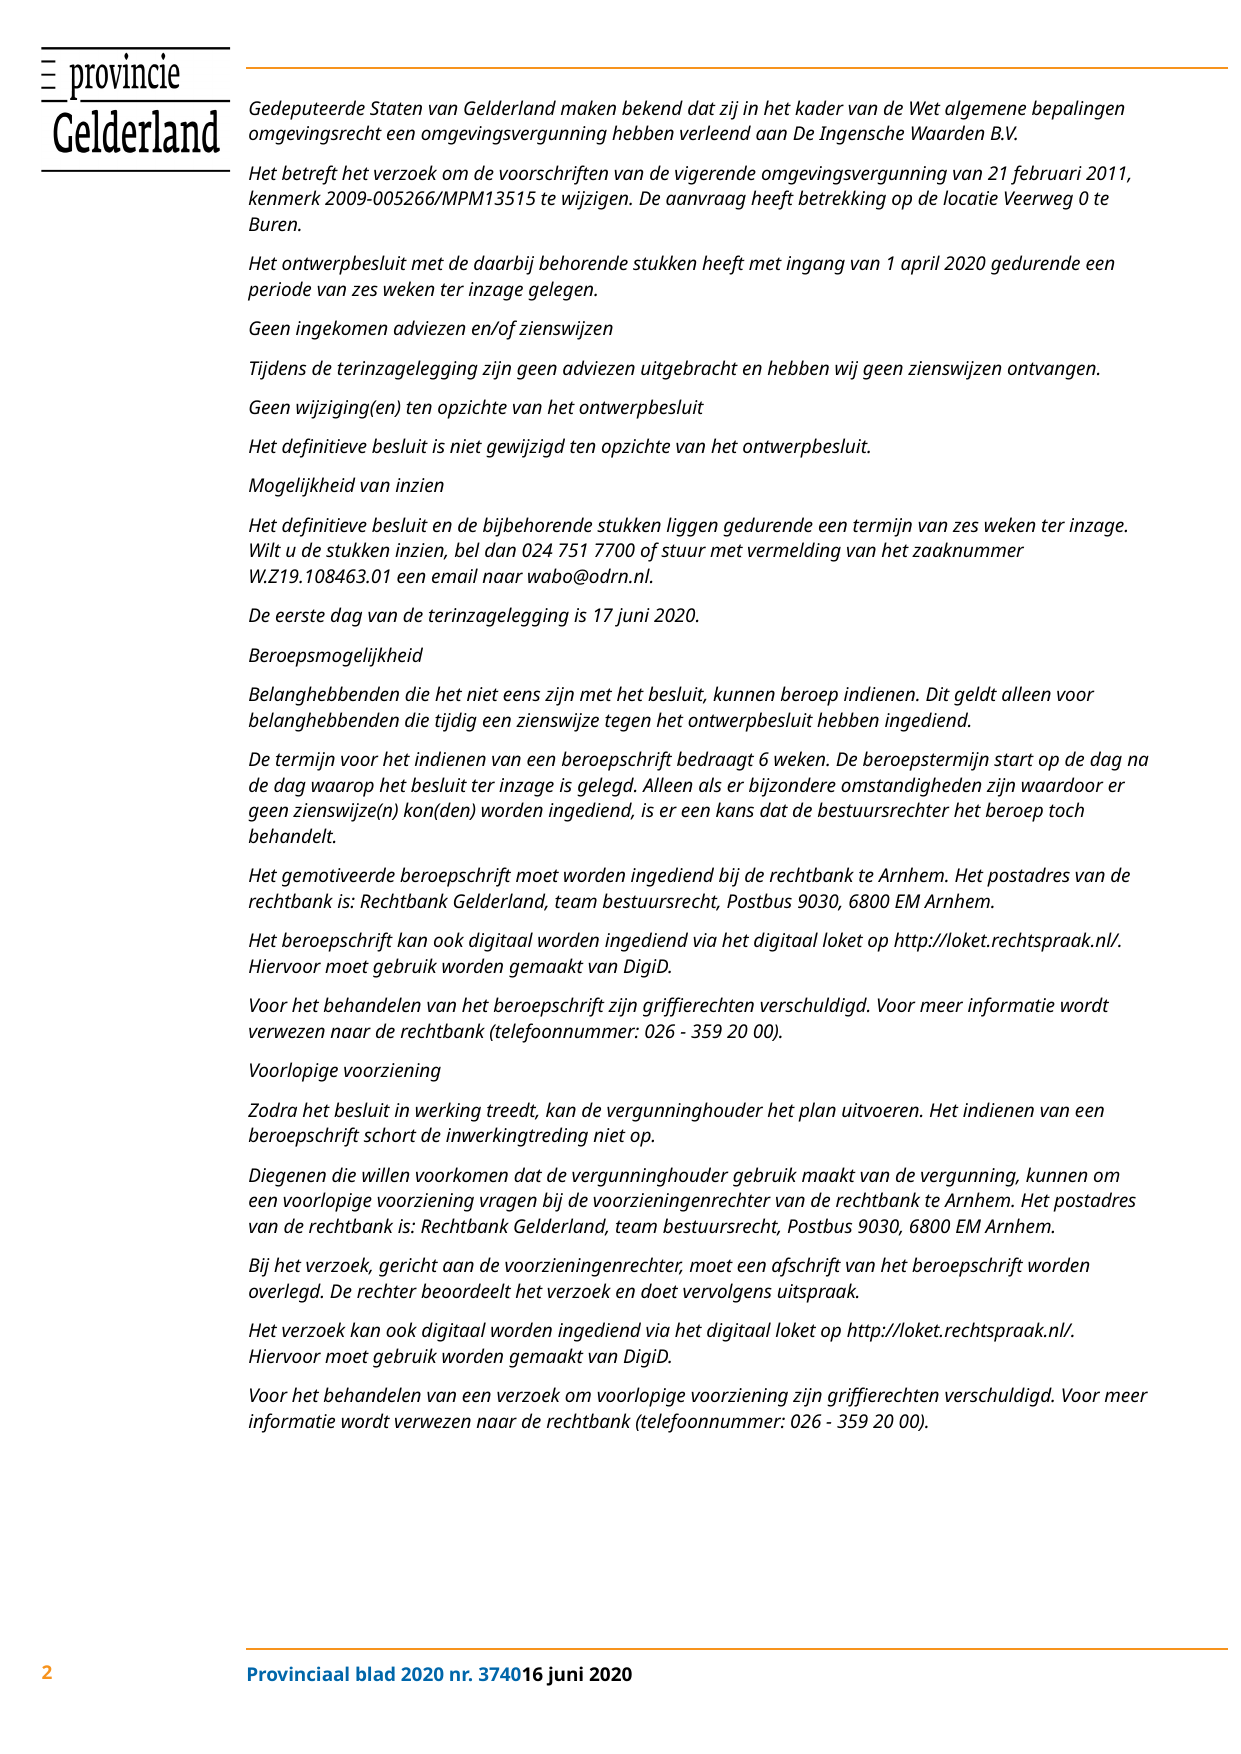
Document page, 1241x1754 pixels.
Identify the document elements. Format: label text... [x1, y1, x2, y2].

text Diegenen die willen voorkomen dat de vergunninghouder gebruik maakt van de vergunning, kunnen om een voorlopige voorziening vragen bij de voorzieningenrechter van de rechtbank te Arnhem. Het postadres van de rechtbank is: Rechtbank Gelderland, team bestuursrecht, Postbus 9030, 6800 EM Arnhem. [248, 1162, 1152, 1239]
text De termijn voor het indienen van een beroepschrift bedraagt 6 weken. De beroepstermijn start op de dag na de dag waarop het besluit ter inzage is gelegd. Alleen als er bijzondere omstandigheden zijn waardoor er geen zienswijze(n) kon(den) worden ingediend, is er een kans dat de bestuursrechter het beroep toch behandelt. [248, 746, 1152, 849]
text Zodra het besluit in werking treedt, kan de vergunninghouder het plan uitvoeren. Het indienen van een beroepschrift schort de inwerkingtreding niet op. [248, 1097, 1152, 1148]
text Beroepsmogelijkheid [248, 642, 1152, 668]
text Tijdens de terinzagelegging zijn geen adviezen uitgebracht en hebben wij geen zienswijzen ontvangen. [248, 355, 1152, 381]
text De eerste dag van de terinzagelegging is 17 juni 2020. [248, 603, 1152, 628]
text Geen ingekomen adviezen en/of zienswijzen [248, 316, 1152, 341]
text Het definitieve besluit is niet gewijzigd ten opzichte van het ontwerpbesluit. [248, 433, 1152, 459]
text Het beroepschrift kan ook digitaal worden ingediend via het digitaal loket op http://loket.rechtspraak.nl/. Hiervoor moet gebruik worden gemaakt van DigiD. [248, 928, 1152, 979]
text Het betreft het verzoek om de voorschriften van de vigerende omgevingsvergunning van 21 februari 2011, kenmerk 2009-005266/MPM13515 te wijzigen. De aanvraag heeft betrekking op de locatie Veerweg 0 te Buren. [248, 160, 1152, 237]
text Belanghebbenden die het niet eens zijn met het besluit, kunnen beroep indienen. Dit geldt alleen voor belanghebbenden die tijdig een zienswijze tegen het ontwerpbesluit hebben ingediend. [248, 681, 1152, 733]
text Mogelijkheid van inzien [248, 473, 1152, 498]
text Het verzoek kan ook digitaal worden ingediend via het digitaal loket op http://loket.rechtspraak.nl/. Hiervoor moet gebruik worden gemaakt van DigiD. [248, 1318, 1152, 1369]
text Het definitieve besluit en de bijbehorende stukken liggen gedurende een termijn van zes weken ter inzage. Wilt u de stukken inzien, bel dan 024 751 7700 of stuur met vermelding van het zaaknummer W.Z19.108463.01 een email naar wabo@odrn.nl. [248, 512, 1152, 589]
text Voor het behandelen van een verzoek om voorlopige voorziening zijn griffierechten verschuldigd. Voor meer informatie wordt verwezen naar de rechtbank (telefoonnummer: 026 - 359 20 00). [248, 1383, 1152, 1434]
text Bij het verzoek, gericht aan de voorzieningenrechter, moet een afschrift van het beroepschrift worden overlegd. De rechter beoordeelt het verzoek en doet vervolgens uitspraak. [248, 1253, 1152, 1304]
text Voorlopige voorziening [248, 1058, 1152, 1083]
text Gedeputeerde Staten van Gelderland maken bekend dat zij in het kader van de Wet algemene bepalingen omgevingsrecht een omgevingsvergunning hebben verleend aan De Ingensche Waarden B.V. [248, 95, 1152, 146]
text Geen wijziging(en) ten opzichte van het ontwerpbesluit [248, 394, 1152, 420]
picture [41, 47, 231, 172]
text Het ontwerpbesluit met de daarbij behorende stukken heeft met ingang van 1 april 2020 gedurende een periode van zes weken ter inzage gelegen. [248, 251, 1152, 302]
text Voor het behandelen van het beroepschrift zijn griffierechten verschuldigd. Voor meer informatie wordt verwezen naar de rechtbank (telefoonnummer: 026 - 359 20 00). [248, 993, 1152, 1044]
text Het gemotiveerde beroepschrift moet worden ingediend bij de rechtbank te Arnhem. Het postadres van de rechtbank is: Rechtbank Gelderland, team bestuursrecht, Postbus 9030, 6800 EM Arnhem. [248, 863, 1152, 914]
